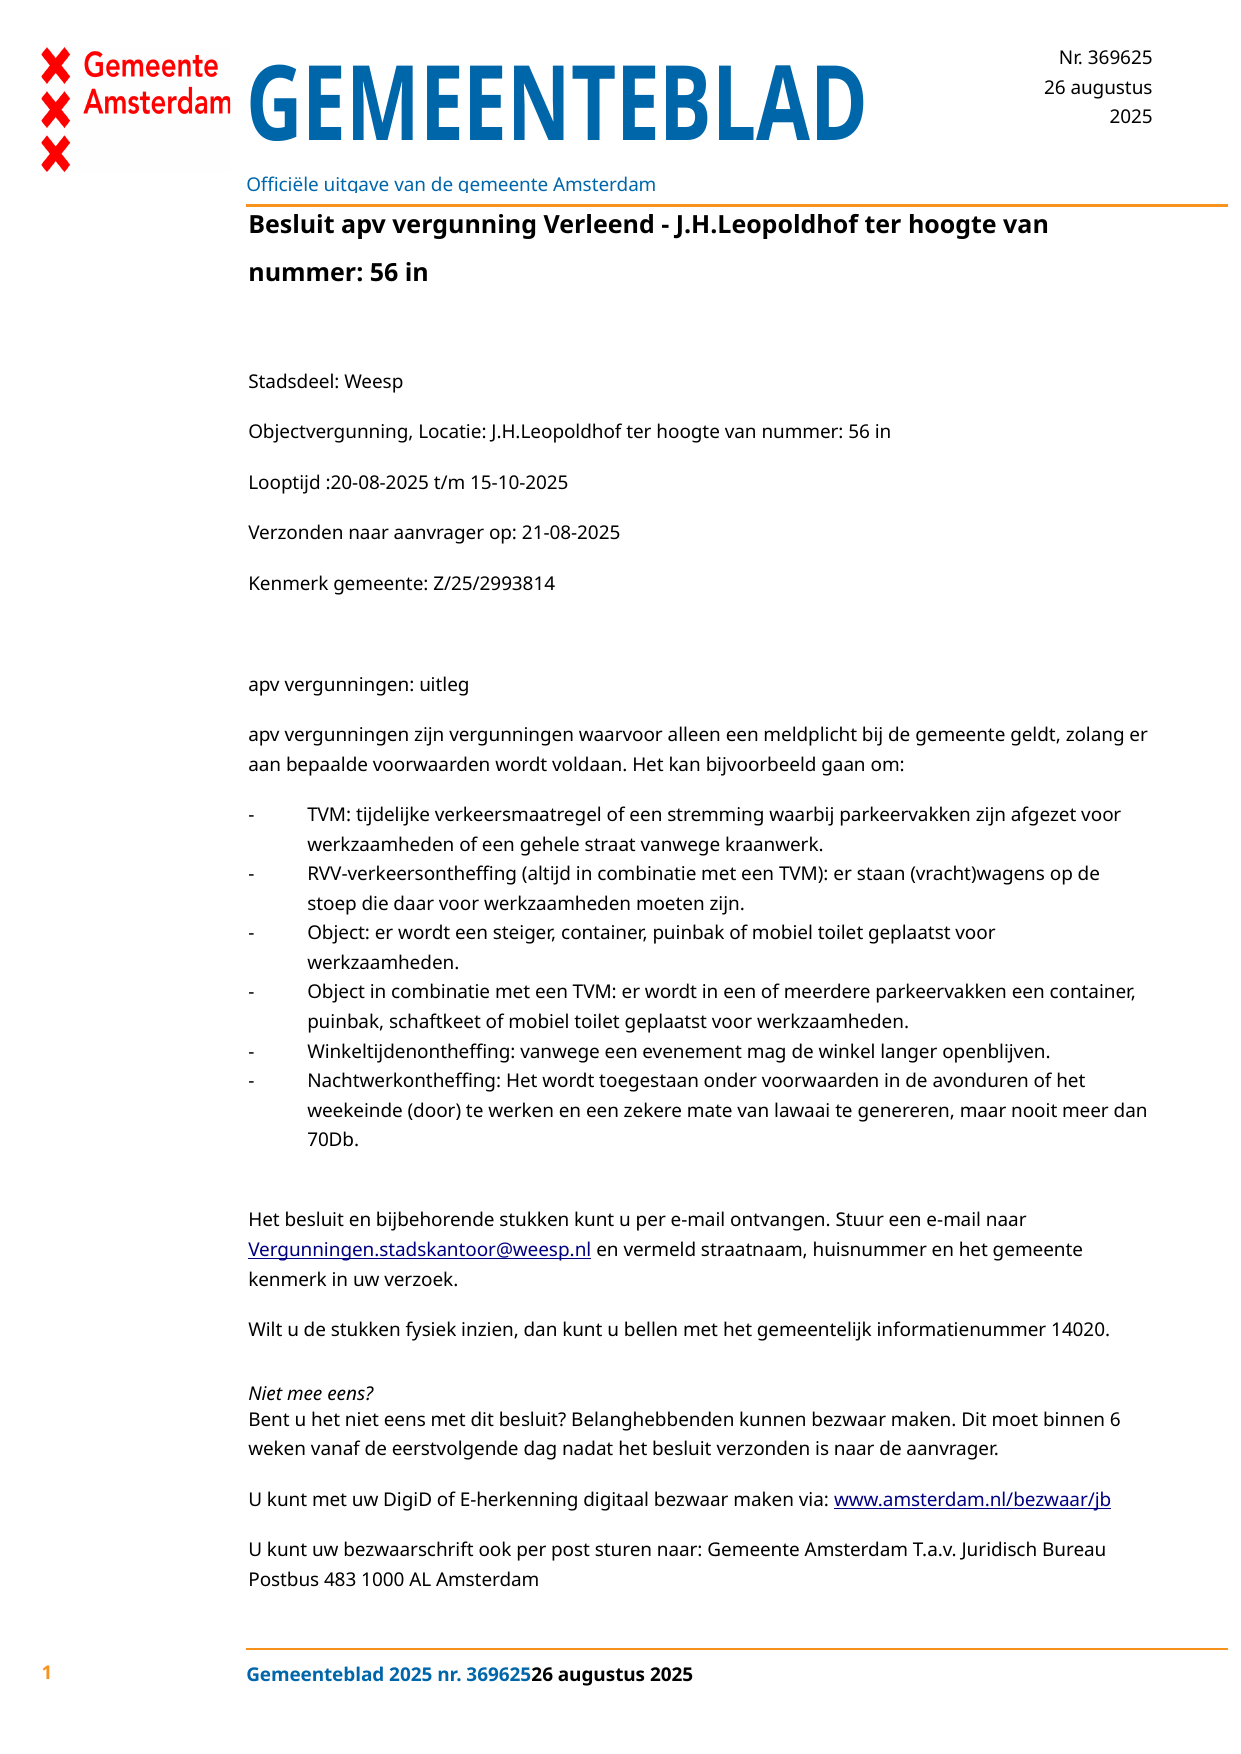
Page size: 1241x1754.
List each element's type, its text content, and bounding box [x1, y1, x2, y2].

text U kunt uw bezwaarschrift ook per post sturen naar: Gemeente Amsterdam T.a.v. Juridisch Bureau Postbus 483 1000 AL Amsterdam [248, 1536, 1152, 1592]
text Objectvergunning, Locatie: J.H.Leopoldhof ter hoogte van nummer: 56 in [248, 419, 1152, 444]
text Niet mee eens? [248, 1380, 1152, 1406]
text Stadsdeel: Weesp [248, 368, 1152, 394]
list Nachtwerkontheffing: Het wordt toegestaan onder voorwaarden in de avonduren of het weekeinde (door) te werken en een zekere mate van lawaai te genereren, maar nooit meer dan 70Db. [248, 1067, 1152, 1152]
text apv vergunningen: uitleg [248, 671, 1152, 697]
list Winkeltijdenontheffing: vanwege een evenement mag de winkel langer openblijven. [248, 1038, 1152, 1064]
list Object in combinatie met een TVM: er wordt in een of meerdere parkeervakken een container, puinbak, schaftkeet of mobiel toilet geplaatst voor werkzaamheden. [248, 979, 1152, 1034]
list RVV-verkeersontheffing (altijd in combinatie met een TVM): er staan (vracht)wagens op de stoep die daar voor werkzaamheden moeten zijn. [248, 860, 1152, 916]
text Bent u het niet eens met dit besluit? Belanghebbenden kunnen bezwaar maken. Dit moet binnen 6 weken vanaf de eerstvolgende dag nadat het besluit verzonden is naar de aanvrager. [248, 1406, 1152, 1461]
list Object: er wordt een steiger, container, puinbak of mobiel toilet geplaatst voor werkzaamheden. [248, 919, 1152, 975]
text Verzonden naar aanvrager op: 21-08-2025 [248, 519, 1152, 545]
text Kenmerk gemeente: Z/25/2993814 [248, 570, 1152, 596]
text Wilt u de stukken fysiek inzien, dan kunt u bellen met het gemeentelijk informatienummer 14020. [248, 1316, 1152, 1342]
text Besluit apv vergunning Verleend - J.H.Leopoldhof ter hoogte van nummer: 56 in [248, 207, 1152, 288]
picture [41, 47, 231, 172]
text Looptijd :20-08-2025 t/m 15-10-2025 [248, 469, 1152, 495]
text Het besluit en bijbehorende stukken kunt u per e-mail ontvangen. Stuur een e-mail naar Vergunningen.stadskantoor@weesp.nl en vermeld straatnaam, huisnummer en het gemeente kenmerk in uw verzoek. [248, 1207, 1152, 1292]
text apv vergunningen zijn vergunningen waarvoor alleen een meldplicht bij de gemeente geldt, zolang er aan bepaalde voorwaarden wordt voldaan. Het kan bijvoorbeeld gaan om: [248, 721, 1152, 777]
list TVM: tijdelijke verkeersmaatregel of een stremming waarbij parkeervakken zijn afgezet voor werkzaamheden of een gehele straat vanwege kraanwerk. [248, 801, 1152, 857]
text U kunt met uw DigiD of E-herkenning digitaal bezwaar maken via: www.amsterdam.nl/bezwaar/jb [248, 1486, 1152, 1512]
